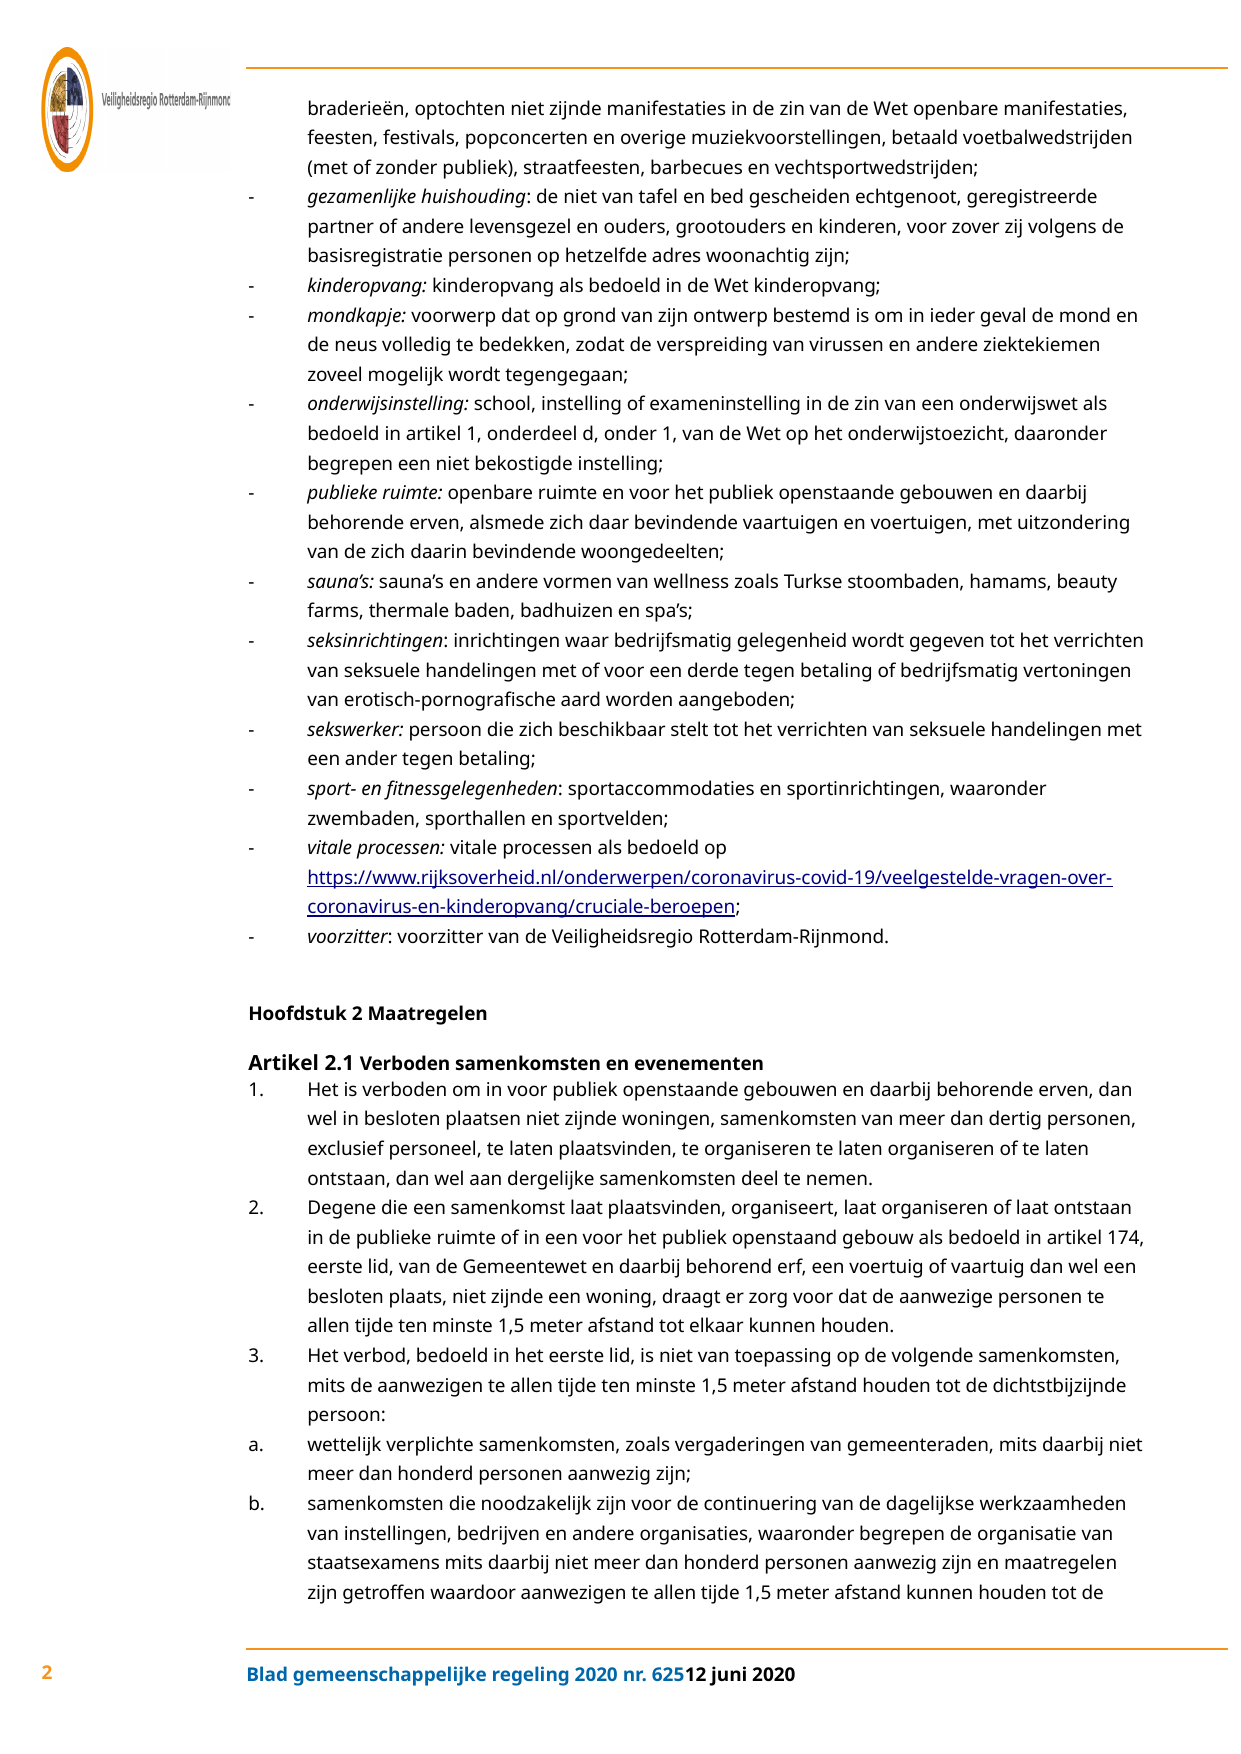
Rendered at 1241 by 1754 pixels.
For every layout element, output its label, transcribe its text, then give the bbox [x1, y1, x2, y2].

list Degene die een samenkomst laat plaatsvinden, organiseert, laat organiseren of laat ontstaan in de publieke ruimte of in een voor het publiek openstaand gebouw als bedoeld in artikel 174, eerste lid, van de Gemeentewet en daarbij behorend erf, een voertuig of vaartuig dan wel een besloten plaats, niet zijnde een woning, draagt er zorg voor dat de aanwezige personen te allen tijde ten minste 1,5 meter afstand tot elkaar kunnen houden. [248, 1194, 1152, 1338]
list onderwijsinstelling: school, instelling of exameninstelling in de zin van een onderwijswet als bedoeld in artikel 1, onderdeel d, onder 1, van de Wet op het onderwijstoezicht, daaronder begrepen een niet bekostigde instelling; [248, 391, 1152, 476]
list publieke ruimte: openbare ruimte en voor het publiek openstaande gebouwen en daarbij behorende erven, alsmede zich daar bevindende vaartuigen en voertuigen, met uitzondering van de zich daarin bevindende woongedeelten; [248, 479, 1152, 564]
list wettelijk verplichte samenkomsten, zoals vergaderingen van gemeenteraden, mits daarbij niet meer dan honderd personen aanwezig zijn; [248, 1431, 1152, 1486]
list sauna’s: sauna’s en andere vormen van wellness zoals Turkse stoombaden, hamams, beauty farms, thermale baden, badhuizen en spa’s; [248, 568, 1152, 623]
list kinderopvang: kinderopvang als bedoeld in de Wet kinderopvang; [248, 272, 1152, 298]
list sekswerker: persoon die zich beschikbaar stelt tot het verrichten van seksuele handelingen met een ander tegen betaling; [248, 716, 1152, 771]
text Artikel 2.1 Verboden samenkomsten en evenementen [248, 1048, 1152, 1076]
list Het is verboden om in voor publiek openstaande gebouwen en daarbij behorende erven, dan wel in besloten plaatsen niet zijnde woningen, samenkomsten van meer dan dertig personen, exclusief personeel, te laten plaatsvinden, te organiseren te laten organiseren of te laten ontstaan, dan wel aan dergelijke samenkomsten deel te nemen. [248, 1076, 1152, 1191]
list Het verbod, bedoeld in het eerste lid, is niet van toepassing op de volgende samenkomsten, mits de aanwezigen te allen tijde ten minste 1,5 meter afstand houden tot de dichtstbijzijnde persoon: [248, 1342, 1152, 1427]
list voorzitter: voorzitter van de Veiligheidsregio Rotterdam-Rijnmond. [248, 923, 1152, 949]
list seksinrichtingen: inrichtingen waar bedrijfsmatig gelegenheid wordt gegeven tot het verrichten van seksuele handelingen met of voor een derde tegen betaling of bedrijfsmatig vertoningen van erotisch-pornografische aard worden aangeboden; [248, 627, 1152, 712]
list samenkomsten die noodzakelijk zijn voor de continuering van de dagelijkse werkzaamheden van instellingen, bedrijven en andere organisaties, waaronder begrepen de organisatie van staatsexamens mits daarbij niet meer dan honderd personen aanwezig zijn en maatregelen zijn getroffen waardoor aanwezigen te allen tijde 1,5 meter afstand kunnen houden tot de [248, 1490, 1152, 1605]
picture [41, 47, 231, 172]
list gezamenlijke huishouding: de niet van tafel en bed gescheiden echtgenoot, geregistreerde partner of andere levensgezel en ouders, grootouders en kinderen, voor zover zij volgens de basisregistratie personen op hetzelfde adres woonachtig zijn; [248, 183, 1152, 268]
list braderieën, optochten niet zijnde manifestaties in de zin van de Wet openbare manifestaties, feesten, festivals, popconcerten en overige muziekvoorstellingen, betaald voetbalwedstrijden (met of zonder publiek), straatfeesten, barbecues en vechtsportwedstrijden; [248, 95, 1152, 180]
text Hoofdstuk 2 Maatregelen [248, 998, 1152, 1027]
list sport- en fitnessgelegenheden: sportaccommodaties en sportinrichtingen, waaronder zwembaden, sporthallen en sportvelden; [248, 775, 1152, 831]
list vitale processen: vitale processen als bedoeld op https://www.rijksoverheid.nl/onderwerpen/coronavirus-covid-19/veelgestelde-vragen-over-coronavirus-en-kinderopvang/cruciale-beroepen; [248, 834, 1152, 919]
list mondkapje: voorwerp dat op grond van zijn ontwerp bestemd is om in ieder geval de mond en de neus volledig te bedekken, zodat de verspreiding van virussen en andere ziektekiemen zoveel mogelijk wordt tegengegaan; [248, 302, 1152, 387]
